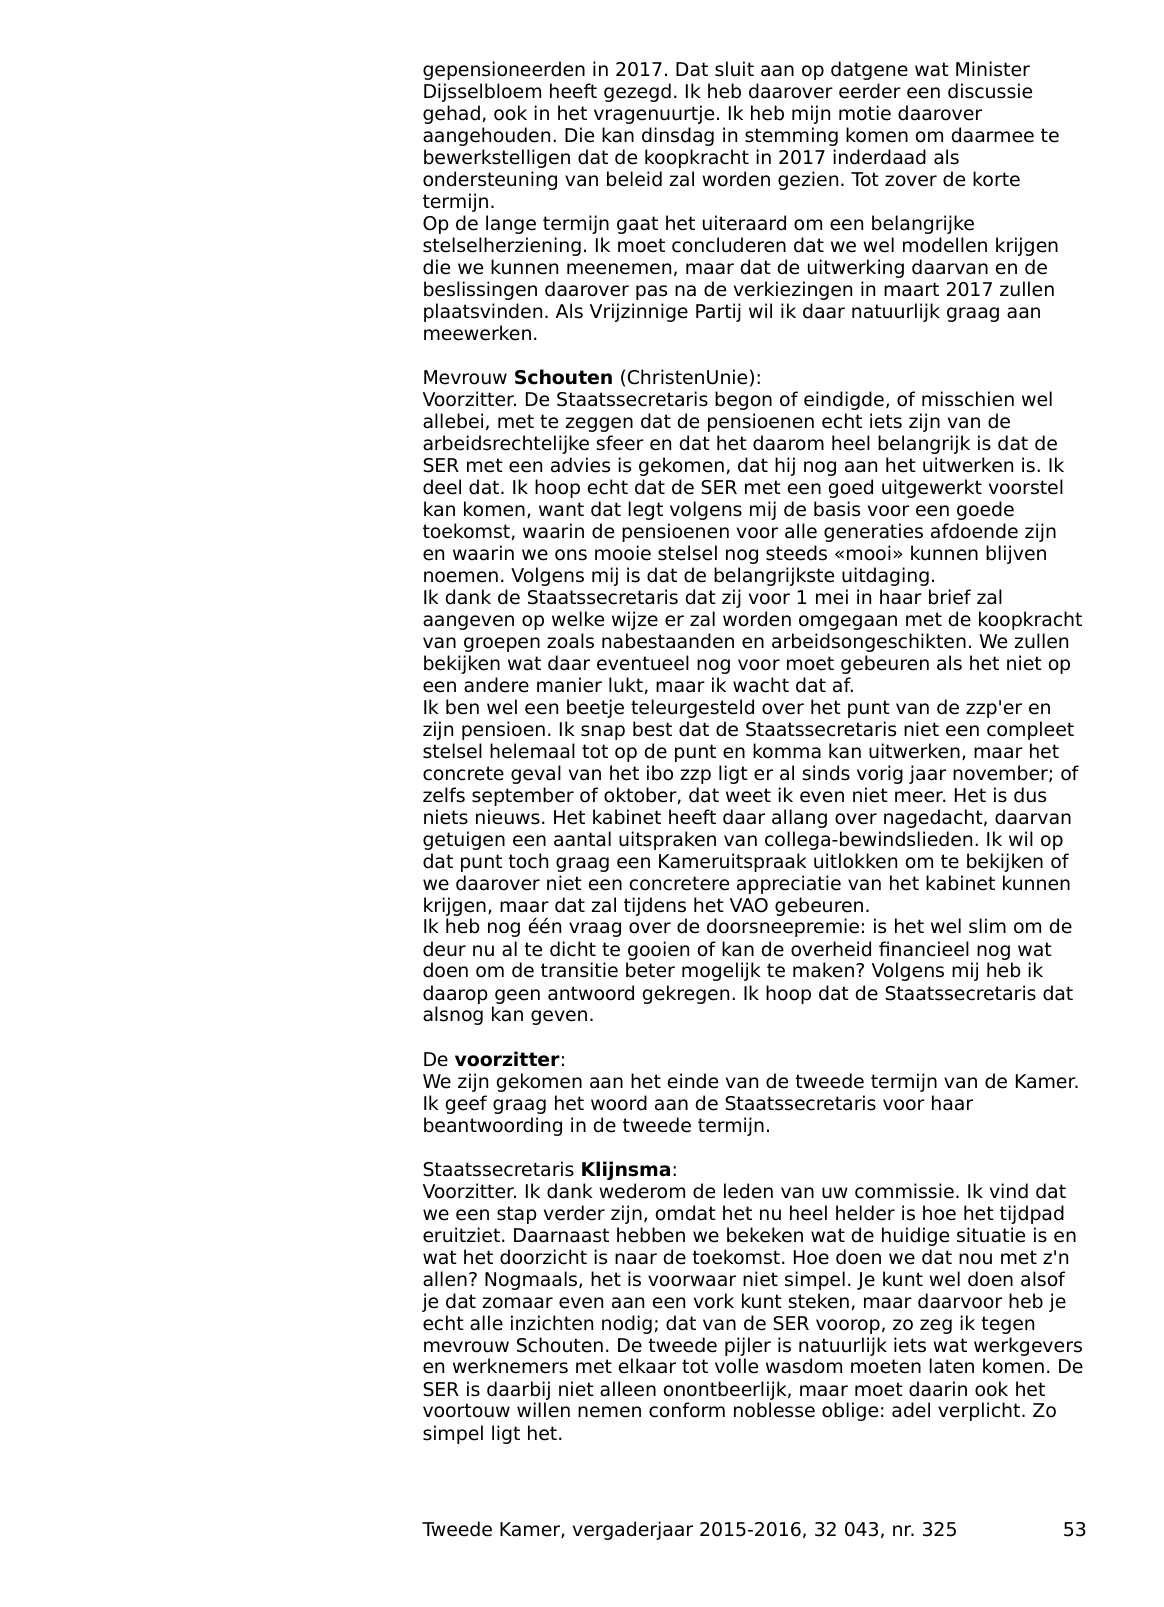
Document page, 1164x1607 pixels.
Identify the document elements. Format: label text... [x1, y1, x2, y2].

text Mevrouw Schouten (ChristenUnie): [422, 367, 1087, 389]
text Voorzitter. Ik dank wederom de leden van uw commissie. Ik vind dat we een stap verder zijn, omdat het nu heel helder is hoe het tijdpad eruitziet. Daarnaast hebben we bekeken wat de huidige situatie is en wat het doorzicht is naar de toekomst. Hoe doen we dat nou met z'n allen? Nogmaals, het is voorwaar niet simpel. Je kunt wel doen alsof je dat zomaar even aan een vork kunt steken, maar daarvoor heb je echt alle inzichten nodig; dat van de SER voorop, zo zeg ik tegen mevrouw Schouten. De tweede pijler is natuurlijk iets wat werkgevers en werknemers met elkaar tot volle wasdom moeten laten komen. De SER is daarbij niet alleen onontbeerlijk, maar moet daarin ook het voortouw willen nemen conform noblesse oblige: adel verplicht. Zo simpel ligt het. [422, 1181, 1087, 1444]
text Ik ben wel een beetje teleurgesteld over het punt van de zzp'er en zijn pensioen. Ik snap best dat de Staatssecretaris niet een compleet stelsel helemaal tot op de punt en komma kan uitwerken, maar het concrete geval van het ibo zzp ligt er al sinds vorig jaar november; of zelfs september of oktober, dat weet ik even niet meer. Het is dus niets nieuws. Het kabinet heeft daar allang over nagedacht, daarvan getuigen een aantal uitspraken van collega-bewindslieden. Ik wil op dat punt toch graag een Kameruitspraak uitlokken om te bekijken of we daarover niet een concretere appreciatie van het kabinet kunnen krijgen, maar dat zal tijdens het VAO gebeuren. [422, 697, 1087, 916]
text Op de lange termijn gaat het uiteraard om een belangrijke stelselherziening. Ik moet concluderen dat we wel modellen krijgen die we kunnen meenemen, maar dat de uitwerking daarvan en de beslissingen daarover pas na de verkiezingen in maart 2017 zullen plaatsvinden. Als Vrijzinnige Partij wil ik daar natuurlijk graag aan meewerken. [422, 213, 1087, 345]
text gepensioneerden in 2017. Dat sluit aan op datgene wat Minister Dijsselbloem heeft gezegd. Ik heb daarover eerder een discussie gehad, ook in het vragenuurtje. Ik heb mijn motie daarover aangehouden. Die kan dinsdag in stemming komen om daarmee te bewerkstelligen dat de koopkracht in 2017 inderdaad als ondersteuning van beleid zal worden gezien. Tot zover de korte termijn. [422, 59, 1087, 213]
text Ik heb nog één vraag over de doorsneepremie: is het wel slim om de deur nu al te dicht te gooien of kan de overheid financieel nog wat doen om de transitie beter mogelijk te maken? Volgens mij heb ik daarop geen antwoord gekregen. Ik hoop dat de Staatssecretaris dat alsnog kan geven. [422, 916, 1087, 1026]
text Voorzitter. De Staatssecretaris begon of eindigde, of misschien wel allebei, met te zeggen dat de pensioenen echt iets zijn van de arbeidsrechtelijke sfeer en dat het daarom heel belangrijk is dat de SER met een advies is gekomen, dat hij nog aan het uitwerken is. Ik deel dat. Ik hoop echt dat de SER met een goed uitgewerkt voorstel kan komen, want dat legt volgens mij de basis voor een goede toekomst, waarin de pensioenen voor alle generaties afdoende zijn en waarin we ons mooie stelsel nog steeds «mooi» kunnen blijven noemen. Volgens mij is dat de belangrijkste uitdaging. [422, 389, 1087, 587]
text Ik dank de Staatssecretaris dat zij voor 1 mei in haar brief zal aangeven op welke wijze er zal worden omgegaan met de koopkracht van groepen zoals nabestaanden en arbeidsongeschikten. We zullen bekijken wat daar eventueel nog voor moet gebeuren als het niet op een andere manier lukt, maar ik wacht dat af. [422, 587, 1087, 697]
text We zijn gekomen aan het einde van de tweede termijn van de Kamer. Ik geef graag het woord aan de Staatssecretaris voor haar beantwoording in de tweede termijn. [422, 1071, 1087, 1136]
text Staatssecretaris Klijnsma: [422, 1159, 1087, 1181]
text De voorzitter: [422, 1048, 1087, 1071]
